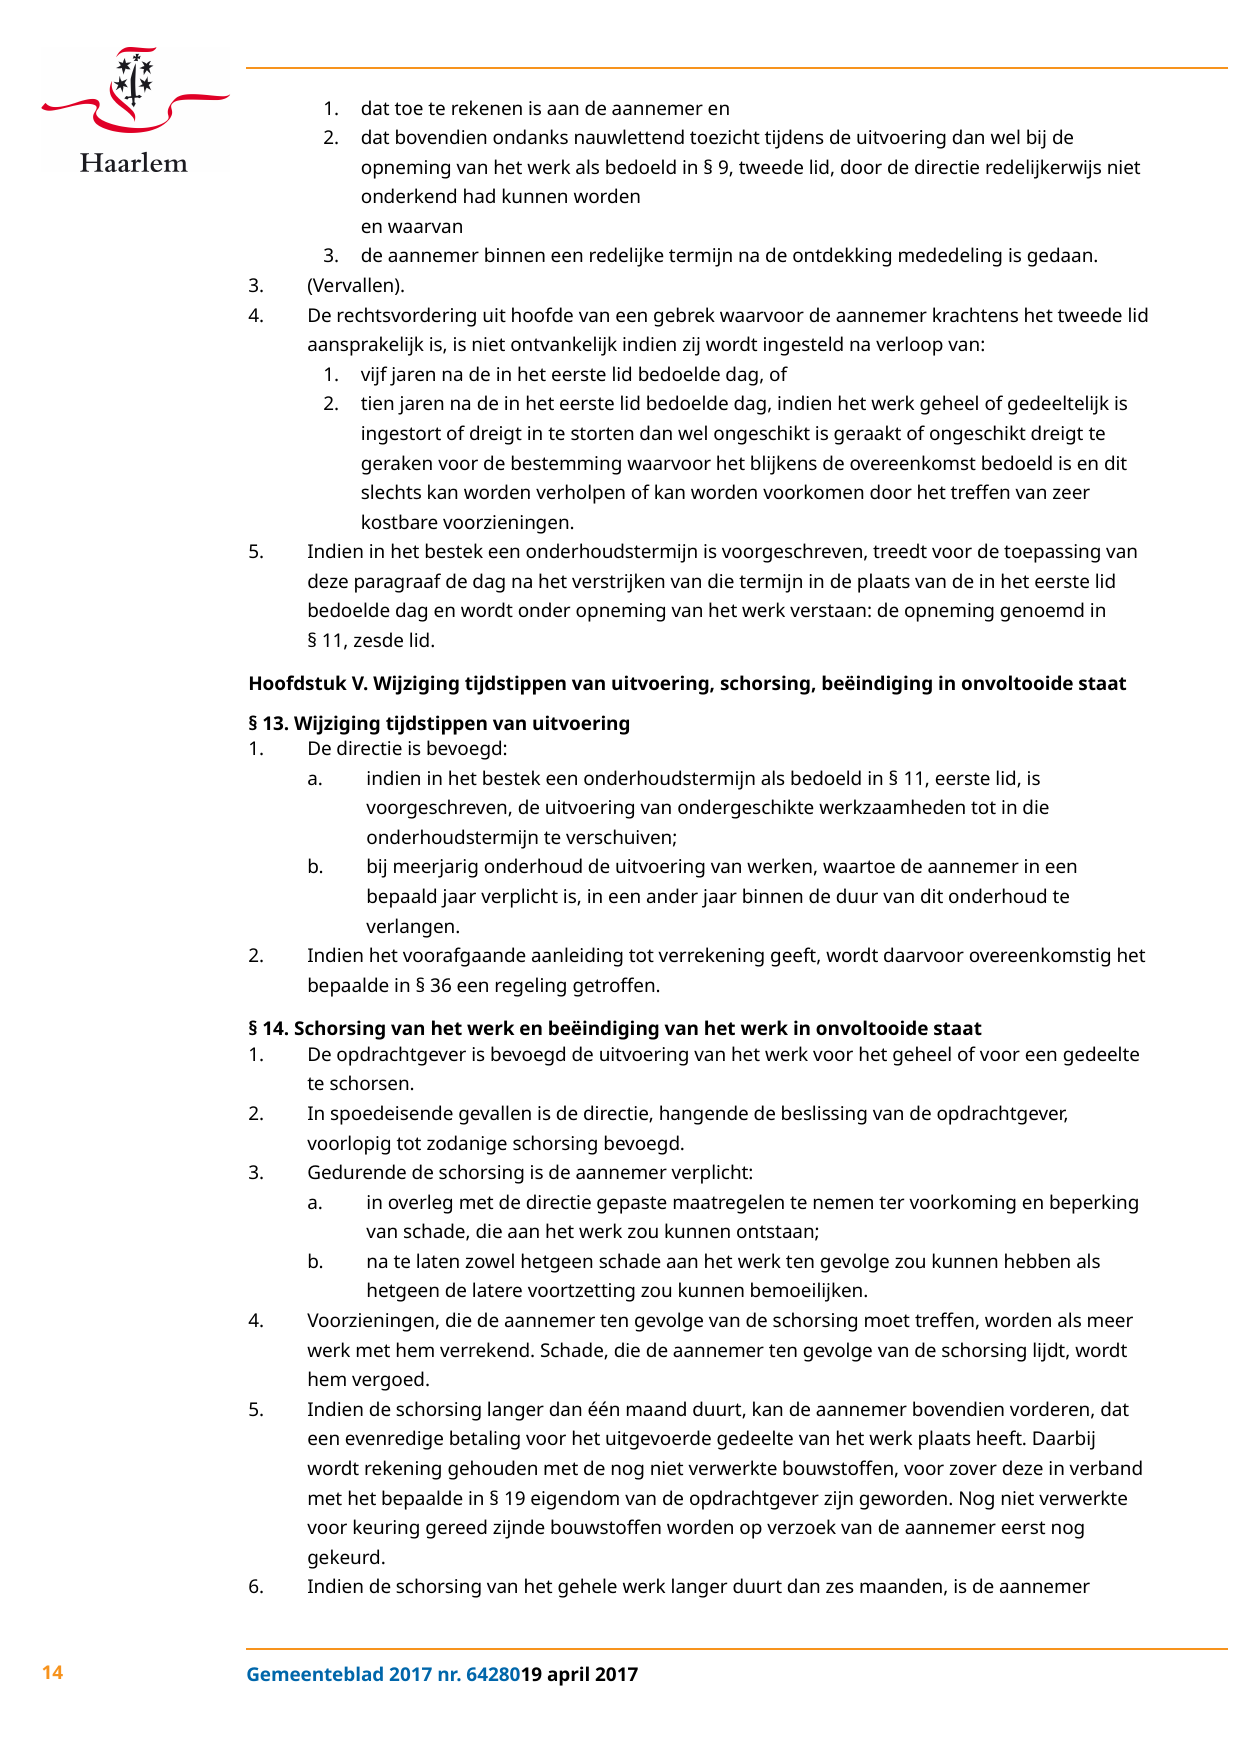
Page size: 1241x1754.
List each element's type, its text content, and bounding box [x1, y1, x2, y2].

list De directie is bevoegd: [248, 735, 1152, 761]
list tien jaren na de in het eerste lid bedoelde dag, indien het werk geheel of gedeeltelijk is ingestort of dreigt in te storten dan wel ongeschikt is geraakt of ongeschikt dreigt te geraken voor de bestemming waarvoor het blijkens de overeenkomst bedoeld is en dit slechts kan worden verholpen of kan worden voorkomen door het treffen van zeer kostbare voorzieningen. [323, 391, 1152, 535]
list In spoedeisende gevallen is de directie, hangende de beslissing van de opdrachtgever, voorlopig tot zodanige schorsing bevoegd. [248, 1100, 1152, 1155]
picture [41, 47, 231, 172]
list De opdrachtgever is bevoegd de uitvoering van het werk voor het geheel of voor een gedeelte te schorsen. [248, 1041, 1152, 1096]
list dat bovendien ondanks nauwlettend toezicht tijdens de uitvoering dan wel bij de opneming van het werk als bedoeld in § 9, tweede lid, door de directie redelijkerwijs niet onderkend had kunnen worden [323, 124, 1152, 209]
list en waarvan [323, 213, 1152, 239]
list (Vervallen). [248, 272, 1152, 298]
list Voorzieningen, die de aannemer ten gevolge van de schorsing moet treffen, worden als meer werk met hem verrekend. Schade, die de aannemer ten gevolge van de schorsing lijdt, wordt hem vergoed. [248, 1307, 1152, 1392]
list bij meerjarig onderhoud de uitvoering van werken, waartoe de aannemer in een bepaald jaar verplicht is, in een ander jaar binnen de duur van dit onderhoud te verlangen. [307, 854, 1152, 939]
list indien in het bestek een onderhoudstermijn als bedoeld in § 11, eerste lid, is voorgeschreven, de uitvoering van ondergeschikte werkzaamheden tot in die onderhoudstermijn te verschuiven; [307, 765, 1152, 850]
list Indien de schorsing van het gehele werk langer duurt dan zes maanden, is de aannemer [248, 1573, 1152, 1599]
list Gedurende de schorsing is de aannemer verplicht: [248, 1159, 1152, 1185]
text § 14. Schorsing van het werk en beëindiging van het werk in onvoltooide staat [248, 1015, 1152, 1041]
list Indien in het bestek een onderhoudstermijn is voorgeschreven, treedt voor de toepassing van deze paragraaf de dag na het verstrijken van die termijn in de plaats van de in het eerste lid bedoelde dag en wordt onder opneming van het werk verstaan: de opneming genoemd in § 11, zesde lid. [248, 538, 1152, 653]
list de aannemer binnen een redelijke termijn na de ontdekking mededeling is gedaan. [323, 243, 1152, 268]
list na te laten zowel hetgeen schade aan het werk ten gevolge zou kunnen hebben als hetgeen de latere voortzetting zou kunnen bemoeilijken. [307, 1248, 1152, 1303]
text § 13. Wijziging tijdstippen van uitvoering [248, 710, 1152, 735]
list vijf jaren na de in het eerste lid bedoelde dag, of [323, 361, 1152, 387]
list De rechtsvordering uit hoofde van een gebrek waarvoor de aannemer krachtens het tweede lid aansprakelijk is, is niet ontvankelijk indien zij wordt ingesteld na verloop van: [248, 302, 1152, 357]
text Hoofdstuk V. Wijziging tijdstippen van uitvoering, schorsing, beëindiging in onvoltooide staat [248, 670, 1152, 696]
list Indien het voorafgaande aanleiding tot verrekening geeft, wordt daarvoor overeenkomstig het bepaalde in § 36 een regeling getroffen. [248, 942, 1152, 998]
list in overleg met de directie gepaste maatregelen te nemen ter voorkoming en beperking van schade, die aan het werk zou kunnen ontstaan; [307, 1189, 1152, 1244]
list dat toe te rekenen is aan de aannemer en [323, 95, 1152, 121]
list Indien de schorsing langer dan één maand duurt, kan de aannemer bovendien vorderen, dat een evenredige betaling voor het uitgevoerde gedeelte van het werk plaats heeft. Daarbij wordt rekening gehouden met de nog niet verwerkte bouwstoffen, voor zover deze in verband met het bepaalde in § 19 eigendom van de opdrachtgever zijn geworden. Nog niet verwerkte voor keuring gereed zijnde bouwstoffen worden op verzoek van de aannemer eerst nog gekeurd. [248, 1396, 1152, 1569]
